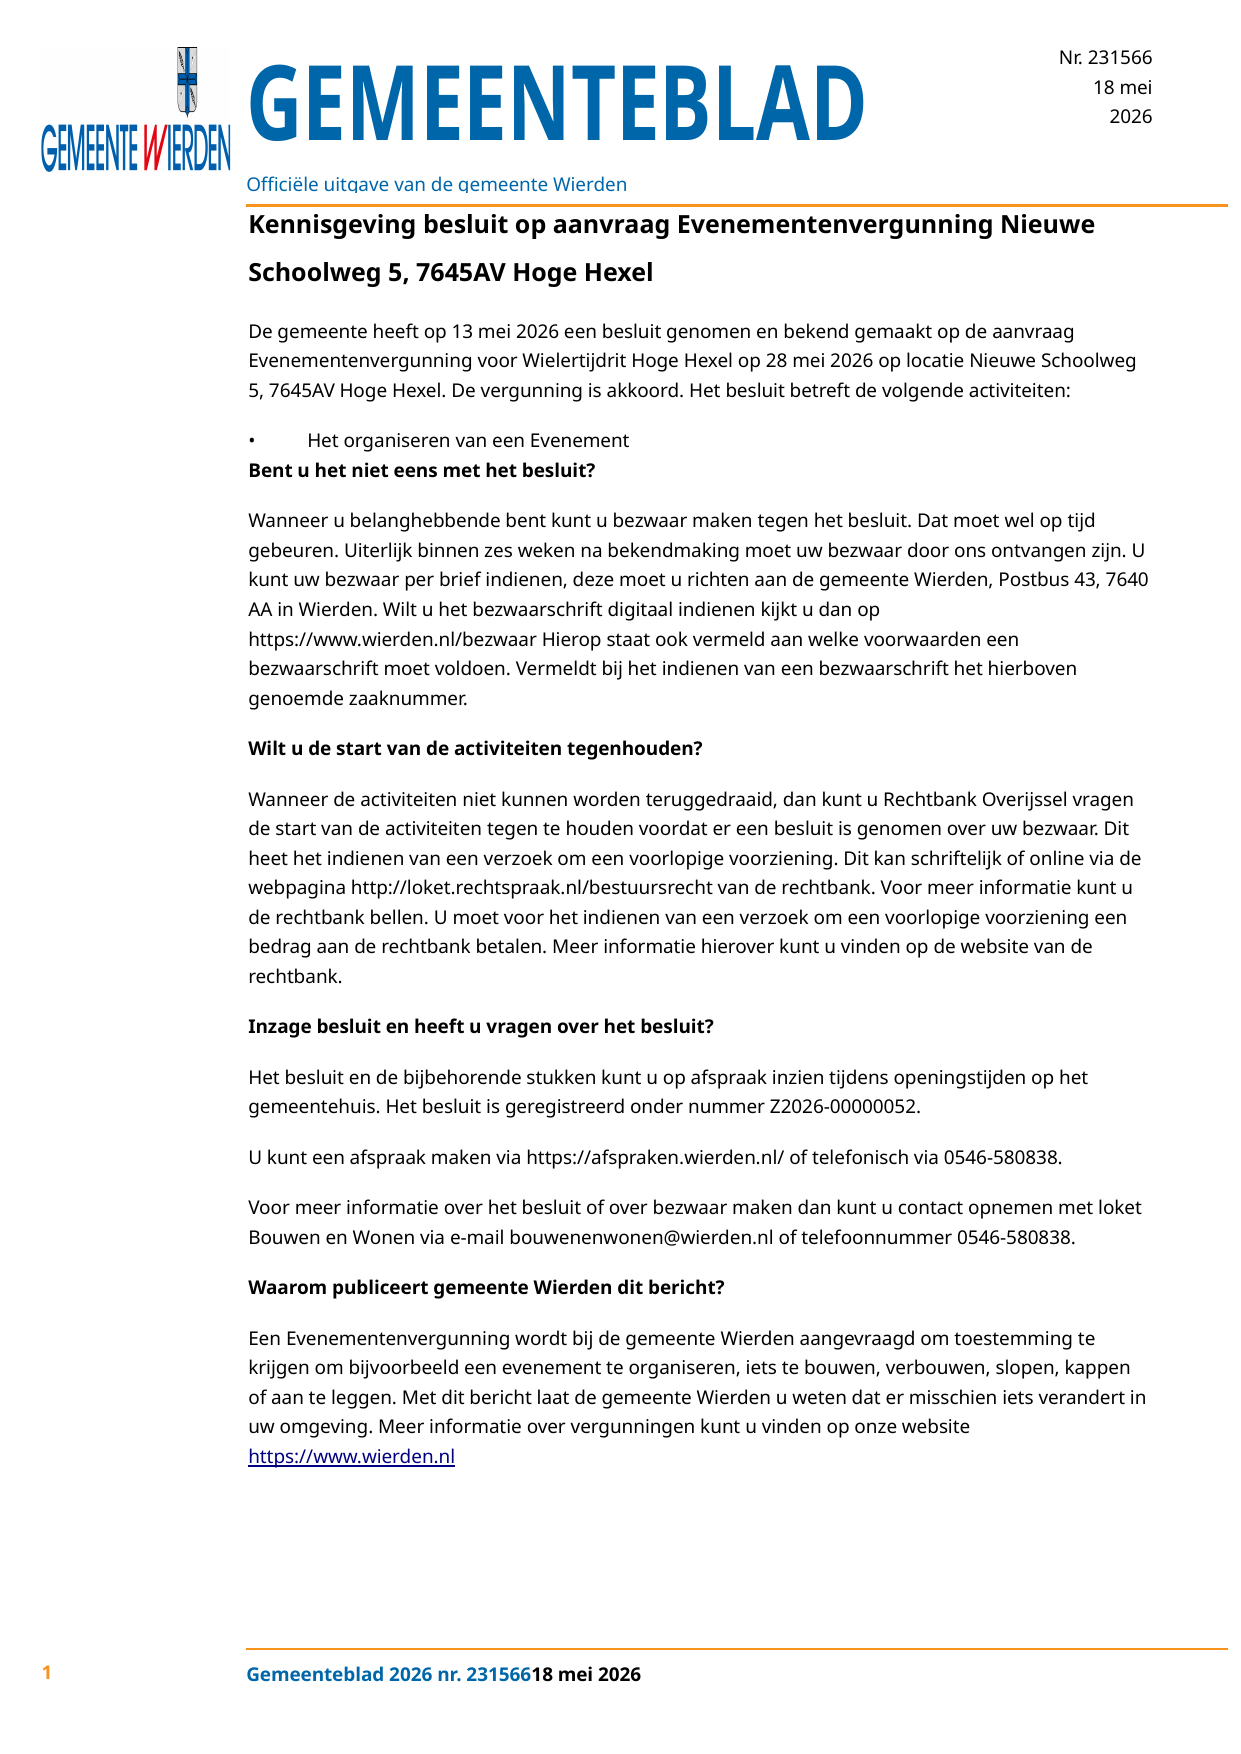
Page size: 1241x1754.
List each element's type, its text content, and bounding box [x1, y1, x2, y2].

text De gemeente heeft op 13 mei 2026 een besluit genomen en bekend gemaakt op de aanvraag Evenementenvergunning voor Wielertijdrit Hoge Hexel op 28 mei 2026 op locatie Nieuwe Schoolweg 5, 7645AV Hoge Hexel. De vergunning is akkoord. Het besluit betreft de volgende activiteiten: [248, 318, 1152, 403]
text U kunt een afspraak maken via https://afspraken.wierden.nl/ of telefonisch via 0546-580838. [248, 1144, 1152, 1170]
text Voor meer informatie over het besluit of over bezwaar maken dan kunt u contact opnemen met loket Bouwen en Wonen via e-mail bouwenenwonen@wierden.nl of telefoonnummer 0546-580838. [248, 1194, 1152, 1250]
text Kennisgeving besluit op aanvraag Evenementenvergunning Nieuwe Schoolweg 5, 7645AV Hoge Hexel [248, 207, 1152, 288]
text Waarom publiceert gemeente Wierden dit bericht? [248, 1274, 1152, 1300]
list Het organiseren van een Evenement [248, 427, 1152, 453]
text Wanneer u belanghebbende bent kunt u bezwaar maken tegen het besluit. Dat moet wel op tijd gebeuren. Uiterlijk binnen zes weken na bekendmaking moet uw bezwaar door ons ontvangen zijn. U kunt uw bezwaar per brief indienen, deze moet u richten aan de gemeente Wierden, Postbus 43, 7640 AA in Wierden. Wilt u het bezwaarschrift digitaal indienen kijkt u dan op https://www.wierden.nl/bezwaar Hierop staat ook vermeld aan welke voorwaarden een bezwaarschrift moet voldoen. Vermeldt bij het indienen van een bezwaarschrift het hierboven genoemde zaaknummer. [248, 507, 1152, 711]
text Bent u het niet eens met het besluit? [248, 457, 1152, 483]
text Inzage besluit en heeft u vragen over het besluit? [248, 1014, 1152, 1039]
text Een Evenementenvergunning wordt bij de gemeente Wierden aangevraagd om toestemming te krijgen om bijvoorbeeld een evenement te organiseren, iets te bouwen, verbouwen, slopen, kappen of aan te leggen. Met dit bericht laat de gemeente Wierden u weten dat er misschien iets verandert in uw omgeving. Meer informatie over vergunningen kunt u vinden op onze website https://www.wierden.nl [248, 1325, 1152, 1469]
picture [41, 47, 231, 172]
text Het besluit en de bijbehorende stukken kunt u op afspraak inzien tijdens openingstijden op het gemeentehuis. Het besluit is geregistreerd onder nummer Z2026-00000052. [248, 1064, 1152, 1119]
text Wilt u de start van de activiteiten tegenhouden? [248, 735, 1152, 761]
text Wanneer de activiteiten niet kunnen worden teruggedraaid, dan kunt u Rechtbank Overijssel vragen de start van de activiteiten tegen te houden voordat er een besluit is genomen over uw bezwaar. Dit heet het indienen van een verzoek om een voorlopige voorziening. Dit kan schriftelijk of online via de webpagina http://loket.rechtspraak.nl/bestuursrecht van de rechtbank. Voor meer informatie kunt u de rechtbank bellen. U moet voor het indienen van een verzoek om een voorlopige voorziening een bedrag aan de rechtbank betalen. Meer informatie hierover kunt u vinden op de website van de rechtbank. [248, 786, 1152, 989]
